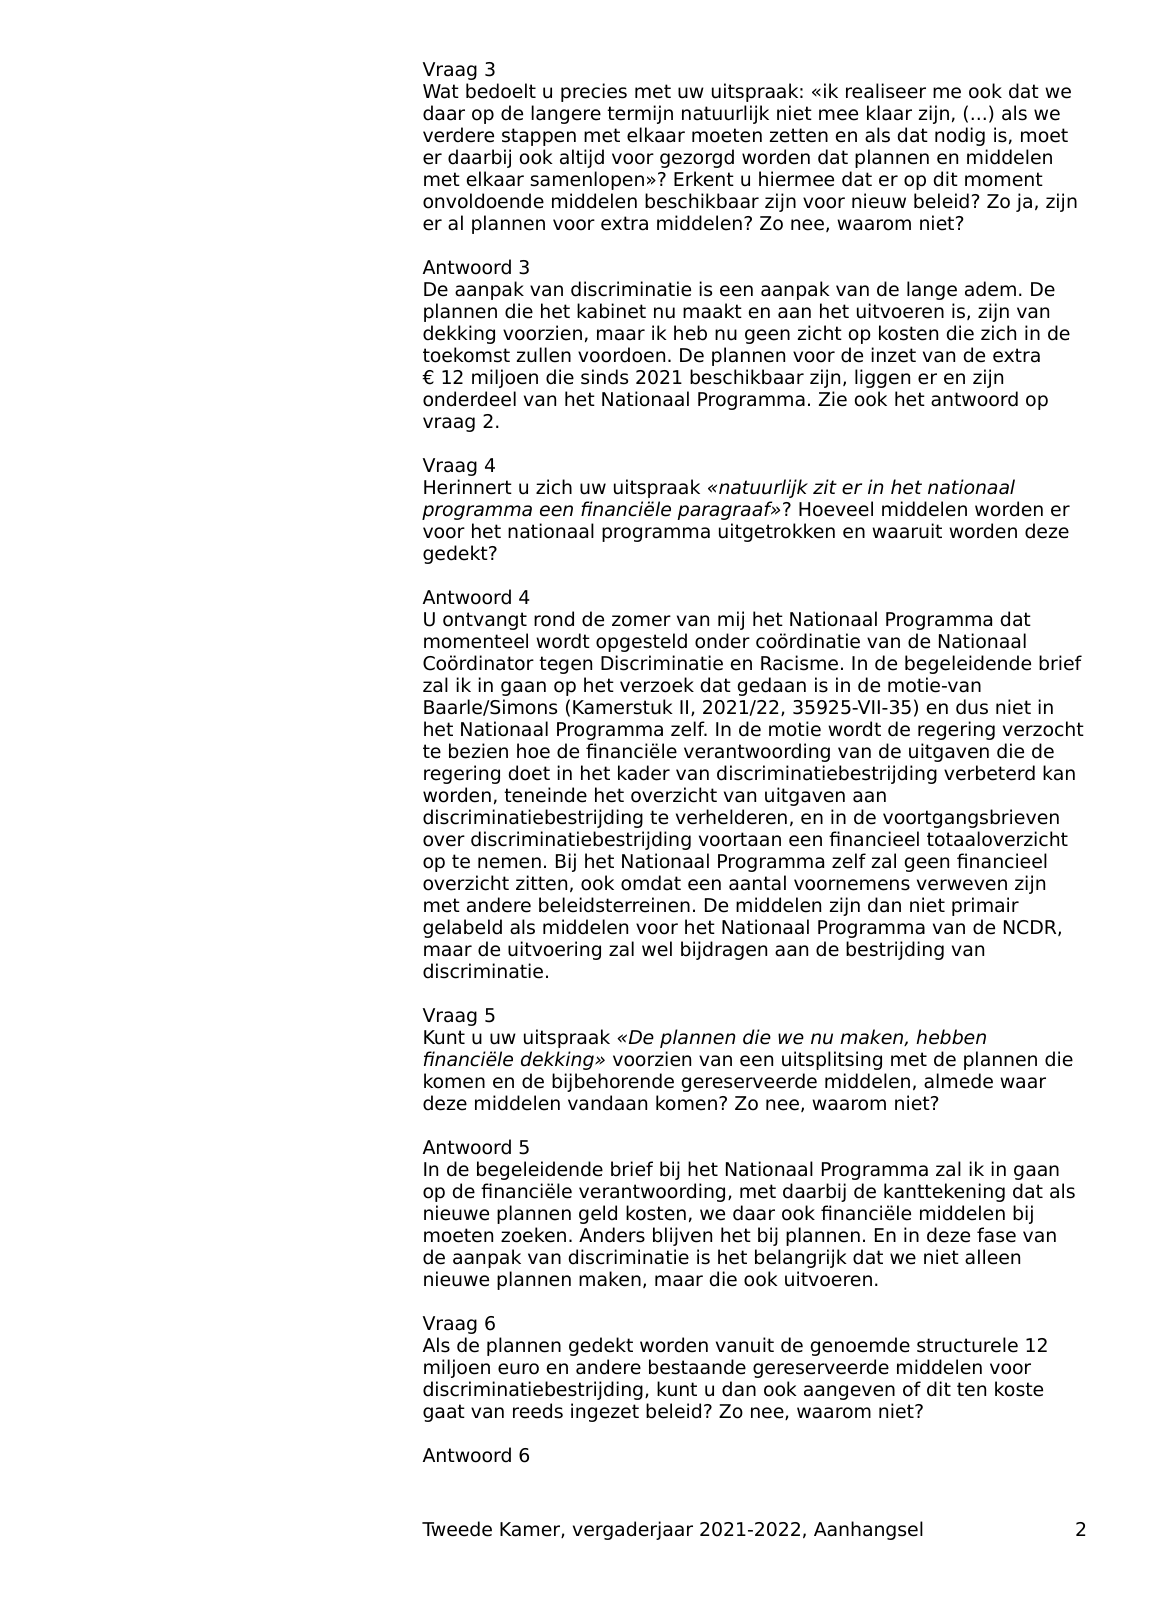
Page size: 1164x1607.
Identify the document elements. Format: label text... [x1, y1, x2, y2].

text In de begeleidende brief bij het Nationaal Programma zal ik in gaan op de financiële verantwoording, met daarbij de kanttekening dat als nieuwe plannen geld kosten, we daar ook financiële middelen bij moeten zoeken. Anders blijven het bij plannen. En in deze fase van de aanpak van discriminatie is het belangrijk dat we niet alleen nieuwe plannen maken, maar die ook uitvoeren. [422, 1159, 1087, 1291]
text Wat bedoelt u precies met uw uitspraak: «ik realiseer me ook dat we daar op de langere termijn natuurlijk niet mee klaar zijn, (...) als we verdere stappen met elkaar moeten zetten en als dat nodig is, moet er daarbij ook altijd voor gezorgd worden dat plannen en middelen met elkaar samenlopen»? Erkent u hiermee dat er op dit moment onvoldoende middelen beschikbaar zijn voor nieuw beleid? Zo ja, zijn er al plannen voor extra middelen? Zo nee, waarom niet? [422, 81, 1087, 235]
text Kunt u uw uitspraak «De plannen die we nu maken, hebben financiële dekking» voorzien van een uitsplitsing met de plannen die komen en de bijbehorende gereserveerde middelen, almede waar deze middelen vandaan komen? Zo nee, waarom niet? [422, 1027, 1087, 1115]
text U ontvangt rond de zomer van mij het Nationaal Programma dat momenteel wordt opgesteld onder coördinatie van de Nationaal Coördinator tegen Discriminatie en Racisme. In de begeleidende brief zal ik in gaan op het verzoek dat gedaan is in de motie-van Baarle/Simons (Kamerstuk II, 2021/22, 35925-VII-35) en dus niet in het Nationaal Programma zelf. In de motie wordt de regering verzocht te bezien hoe de financiële verantwoording van de uitgaven die de regering doet in het kader van discriminatiebestrijding verbeterd kan worden, teneinde het overzicht van uitgaven aan discriminatiebestrijding te verhelderen, en in de voortgangsbrieven over discriminatiebestrijding voortaan een financieel totaaloverzicht op te nemen. Bij het Nationaal Programma zelf zal geen financieel overzicht zitten, ook omdat een aantal voornemens verweven zijn met andere beleidsterreinen. De middelen zijn dan niet primair gelabeld als middelen voor het Nationaal Programma van de NCDR, maar de uitvoering zal wel bijdragen aan de bestrijding van discriminatie. [422, 609, 1087, 983]
text Vraag 5 [422, 1005, 1087, 1027]
text Antwoord 3 [422, 257, 1087, 279]
text Antwoord 5 [422, 1137, 1087, 1159]
text Herinnert u zich uw uitspraak «natuurlijk zit er in het nationaal programma een financiële paragraaf»? Hoeveel middelen worden er voor het nationaal programma uitgetrokken en waaruit worden deze gedekt? [422, 477, 1087, 565]
text Vraag 6 [422, 1313, 1087, 1335]
text Als de plannen gedekt worden vanuit de genoemde structurele 12 miljoen euro en andere bestaande gereserveerde middelen voor discriminatiebestrijding, kunt u dan ook aangeven of dit ten koste gaat van reeds ingezet beleid? Zo nee, waarom niet? [422, 1335, 1087, 1423]
text Antwoord 4 [422, 587, 1087, 609]
text De aanpak van discriminatie is een aanpak van de lange adem. De plannen die het kabinet nu maakt en aan het uitvoeren is, zijn van dekking voorzien, maar ik heb nu geen zicht op kosten die zich in de toekomst zullen voordoen. De plannen voor de inzet van de extra € 12 miljoen die sinds 2021 beschikbaar zijn, liggen er en zijn onderdeel van het Nationaal Programma. Zie ook het antwoord op vraag 2. [422, 279, 1087, 433]
text Antwoord 6 [422, 1445, 1087, 1467]
text Vraag 3 [422, 59, 1087, 81]
text Vraag 4 [422, 455, 1087, 477]
